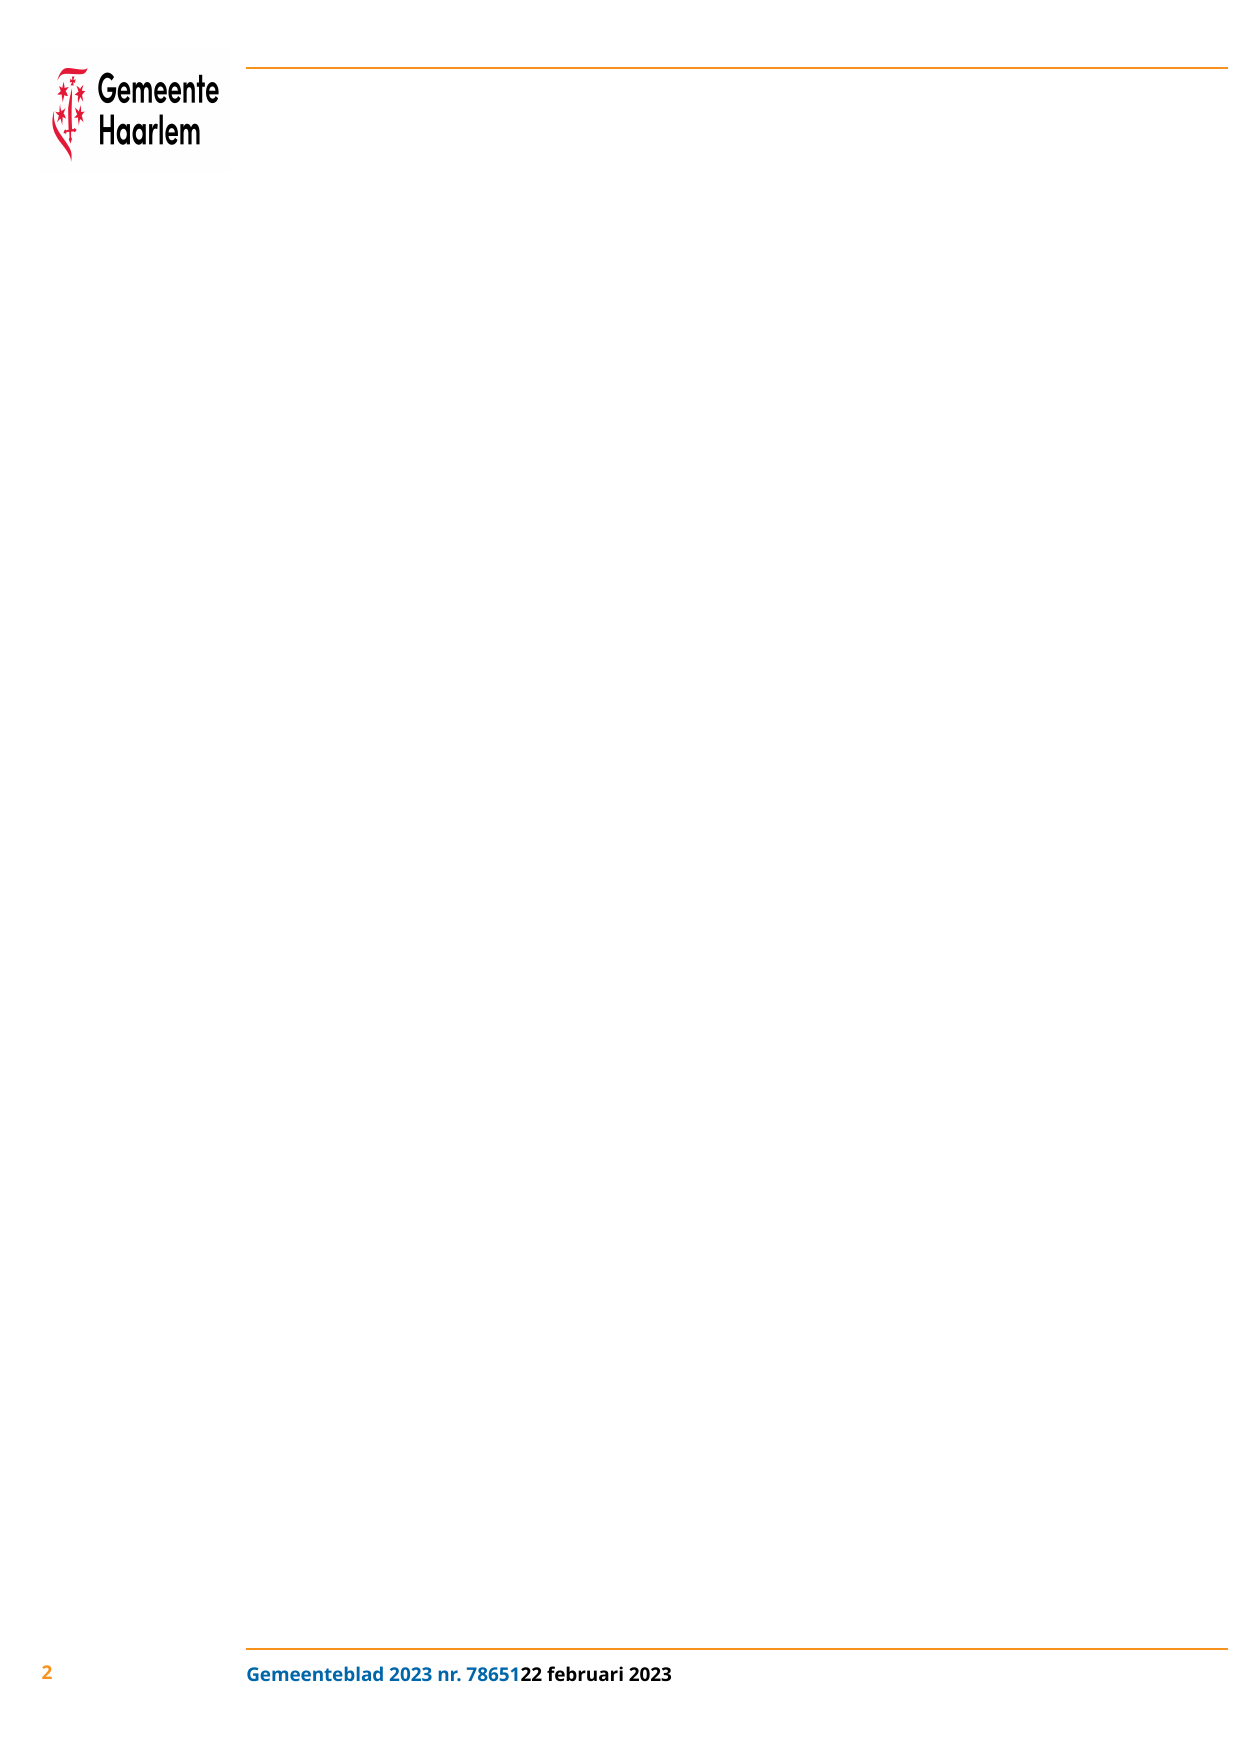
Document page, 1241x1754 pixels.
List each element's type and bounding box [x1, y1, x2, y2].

picture [41, 47, 231, 172]
